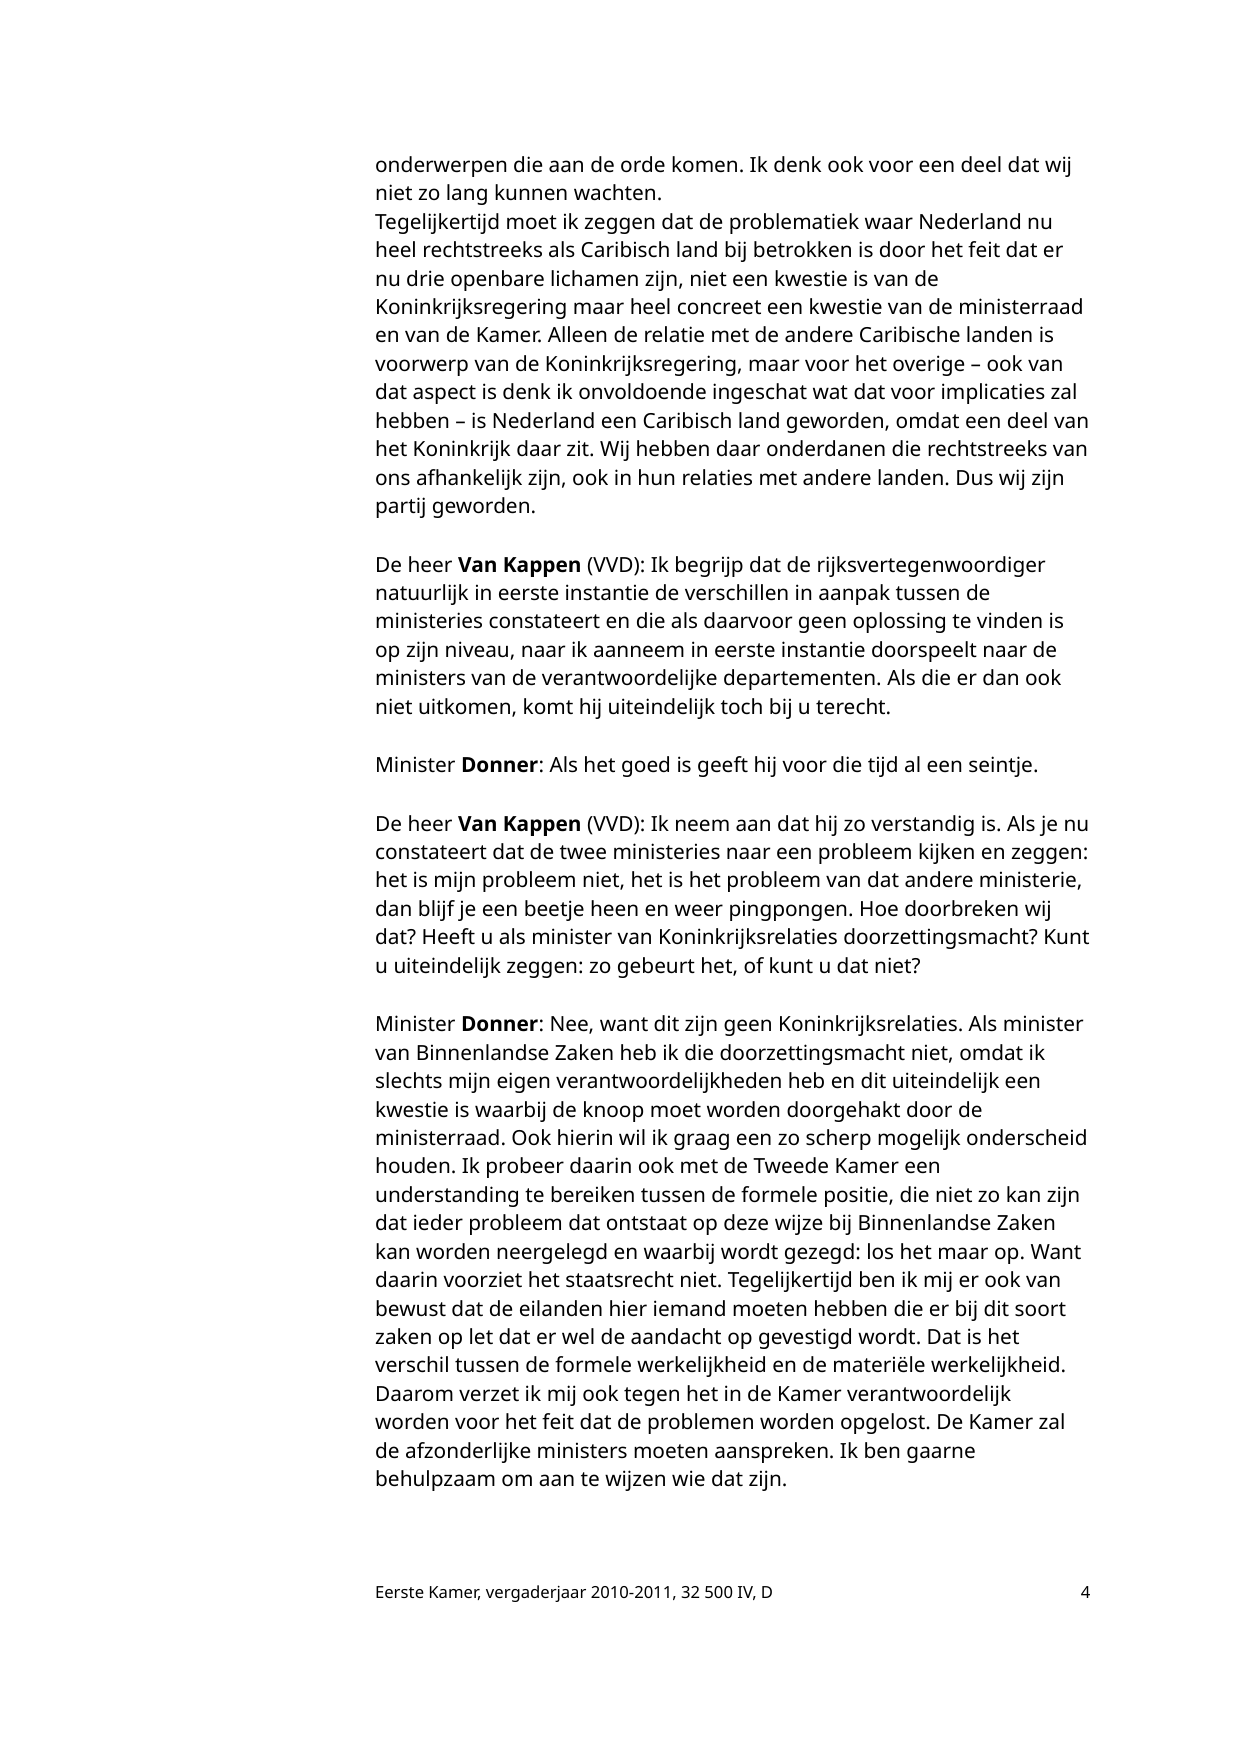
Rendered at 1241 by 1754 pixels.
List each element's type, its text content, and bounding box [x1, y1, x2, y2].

text Minister Donner: Nee, want dit zijn geen Koninkrijksrelaties. Als minister van Binnenlandse Zaken heb ik die doorzettingsmacht niet, omdat ik slechts mijn eigen verantwoordelijkheden heb en dit uiteindelijk een kwestie is waarbij de knoop moet worden doorgehakt door de ministerraad. Ook hierin wil ik graag een zo scherp mogelijk onderscheid houden. Ik probeer daarin ook met de Tweede Kamer een understanding te bereiken tussen de formele positie, die niet zo kan zijn dat ieder probleem dat ontstaat op deze wijze bij Binnenlandse Zaken kan worden neergelegd en waarbij wordt gezegd: los het maar op. Want daarin voorziet het staatsrecht niet. Tegelijkertijd ben ik mij er ook van bewust dat de eilanden hier iemand moeten hebben die er bij dit soort zaken op let dat er wel de aandacht op gevestigd wordt. Dat is het verschil tussen de formele werkelijkheid en de materiële werkelijkheid. Daarom verzet ik mij ook tegen het in de Kamer verantwoordelijk worden voor het feit dat de problemen worden opgelost. De Kamer zal de afzonderlijke ministers moeten aanspreken. Ik ben gaarne behulpzaam om aan te wijzen wie dat zijn. [375, 1009, 1090, 1493]
text Tegelijkertijd moet ik zeggen dat de problematiek waar Nederland nu heel rechtstreeks als Caribisch land bij betrokken is door het feit dat er nu drie openbare lichamen zijn, niet een kwestie is van de Koninkrijksregering maar heel concreet een kwestie van de ministerraad en van de Kamer. Alleen de relatie met de andere Caribische landen is voorwerp van de Koninkrijksregering, maar voor het overige – ook van dat aspect is denk ik onvoldoende ingeschat wat dat voor implicaties zal hebben – is Nederland een Caribisch land geworden, omdat een deel van het Koninkrijk daar zit. Wij hebben daar onderdanen die rechtstreeks van ons afhankelijk zijn, ook in hun relaties met andere landen. Dus wij zijn partij geworden. [375, 207, 1090, 520]
text De heer Van Kappen (VVD): Ik begrijp dat de rijksvertegenwoordiger natuurlijk in eerste instantie de verschillen in aanpak tussen de ministeries constateert en die als daarvoor geen oplossing te vinden is op zijn niveau, naar ik aanneem in eerste instantie doorspeelt naar de ministers van de verantwoordelijke departementen. Als die er dan ook niet uitkomen, komt hij uiteindelijk toch bij u terecht. [375, 550, 1090, 720]
text Minister Donner: Als het goed is geeft hij voor die tijd al een seintje. [375, 750, 1090, 779]
text De heer Van Kappen (VVD): Ik neem aan dat hij zo verstandig is. Als je nu constateert dat de twee ministeries naar een probleem kijken en zeggen: het is mijn probleem niet, het is het probleem van dat andere ministerie, dan blijf je een beetje heen en weer pingpongen. Hoe doorbreken wij dat? Heeft u als minister van Koninkrijksrelaties doorzettingsmacht? Kunt u uiteindelijk zeggen: zo gebeurt het, of kunt u dat niet? [375, 809, 1090, 979]
text onderwerpen die aan de orde komen. Ik denk ook voor een deel dat wij niet zo lang kunnen wachten. [375, 150, 1090, 207]
